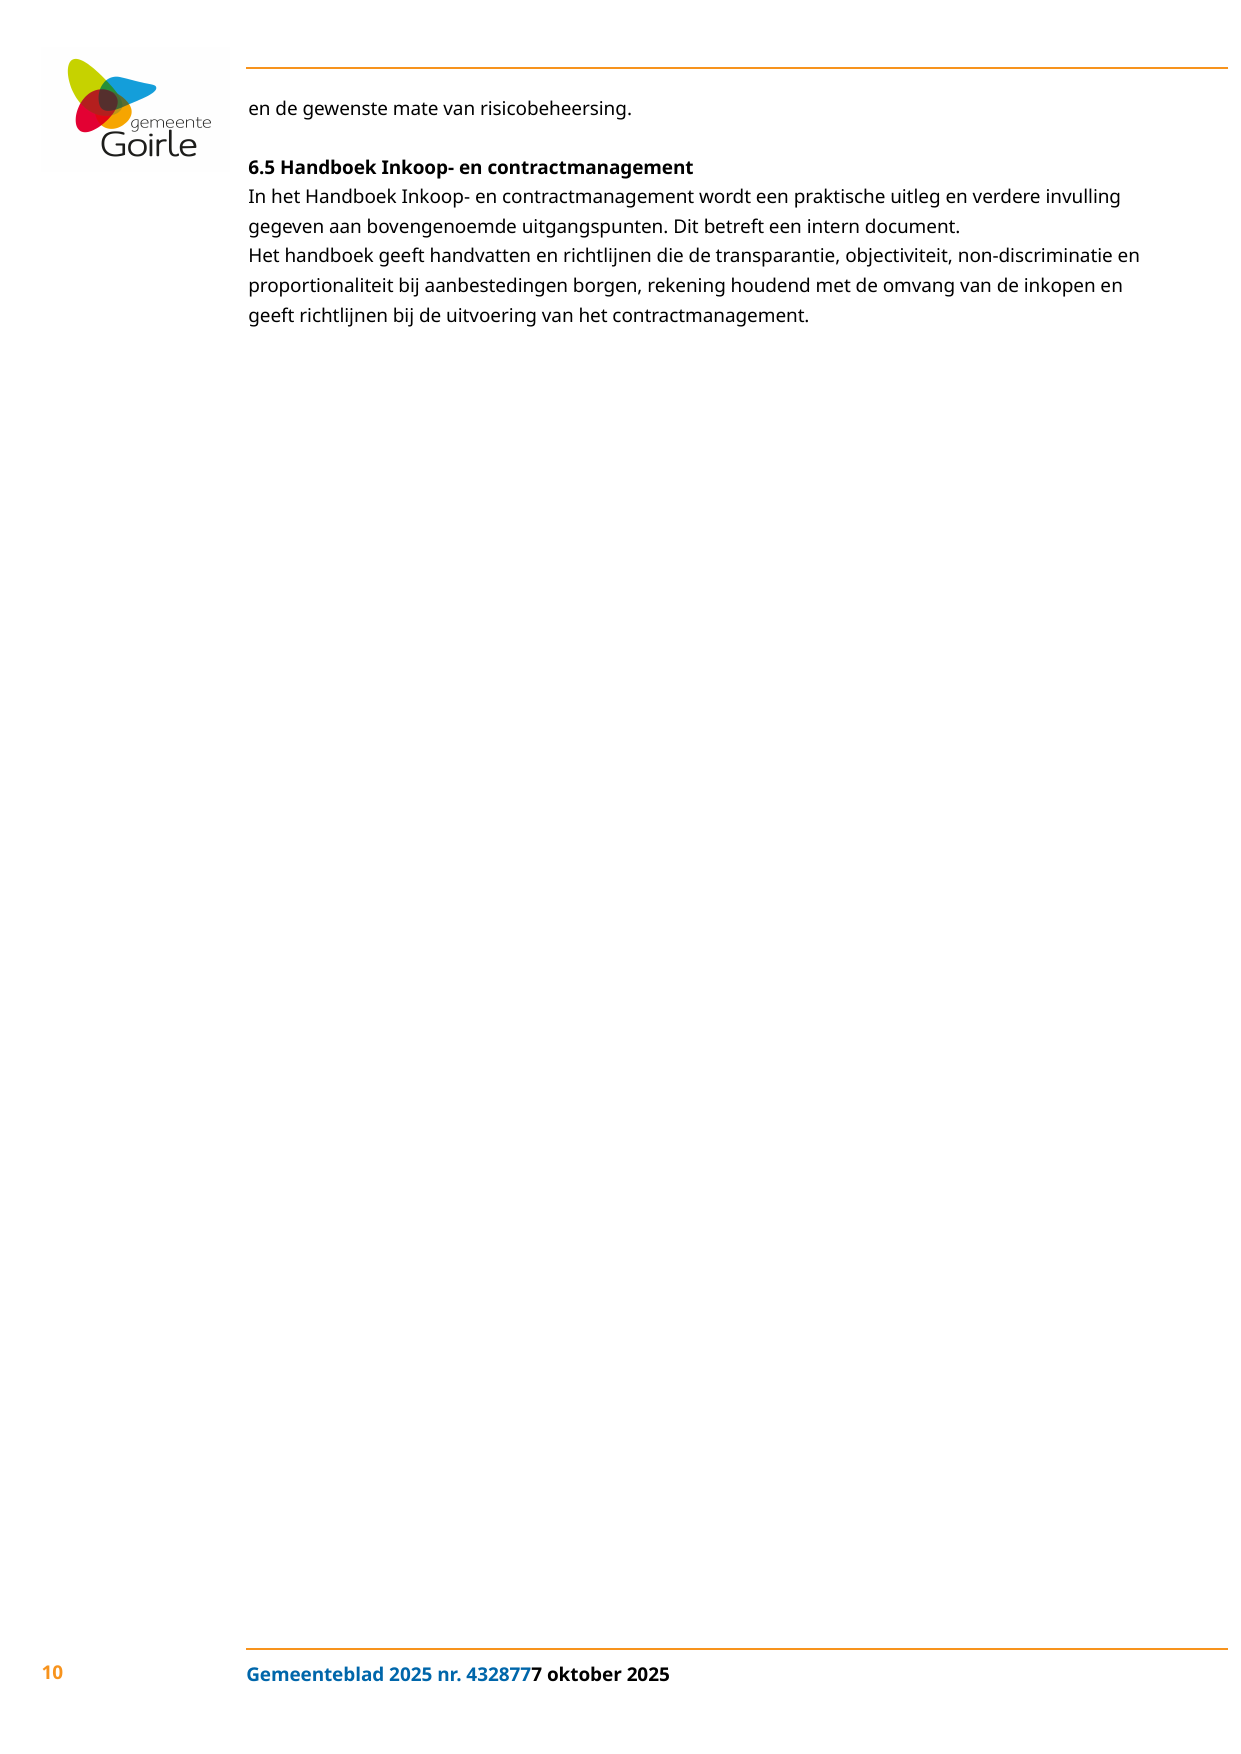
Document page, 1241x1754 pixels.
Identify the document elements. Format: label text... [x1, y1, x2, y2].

picture [41, 47, 231, 172]
text Het handboek geeft handvatten en richtlijnen die de transparantie, objectiviteit, non-discriminatie en proportionaliteit bij aanbestedingen borgen, rekening houdend met de omvang van de inkopen en geeft richtlijnen bij de uitvoering van het contractmanagement. [248, 243, 1152, 328]
text In het Handboek Inkoop- en contractmanagement wordt een praktische uitleg en verdere invulling gegeven aan bovengenoemde uitgangspunten. Dit betreft een intern document. [248, 183, 1152, 239]
text en de gewenste mate van risicobeheersing. [248, 95, 1152, 121]
text 6.5 Handboek Inkoop- en contractmanagement [248, 154, 1152, 180]
